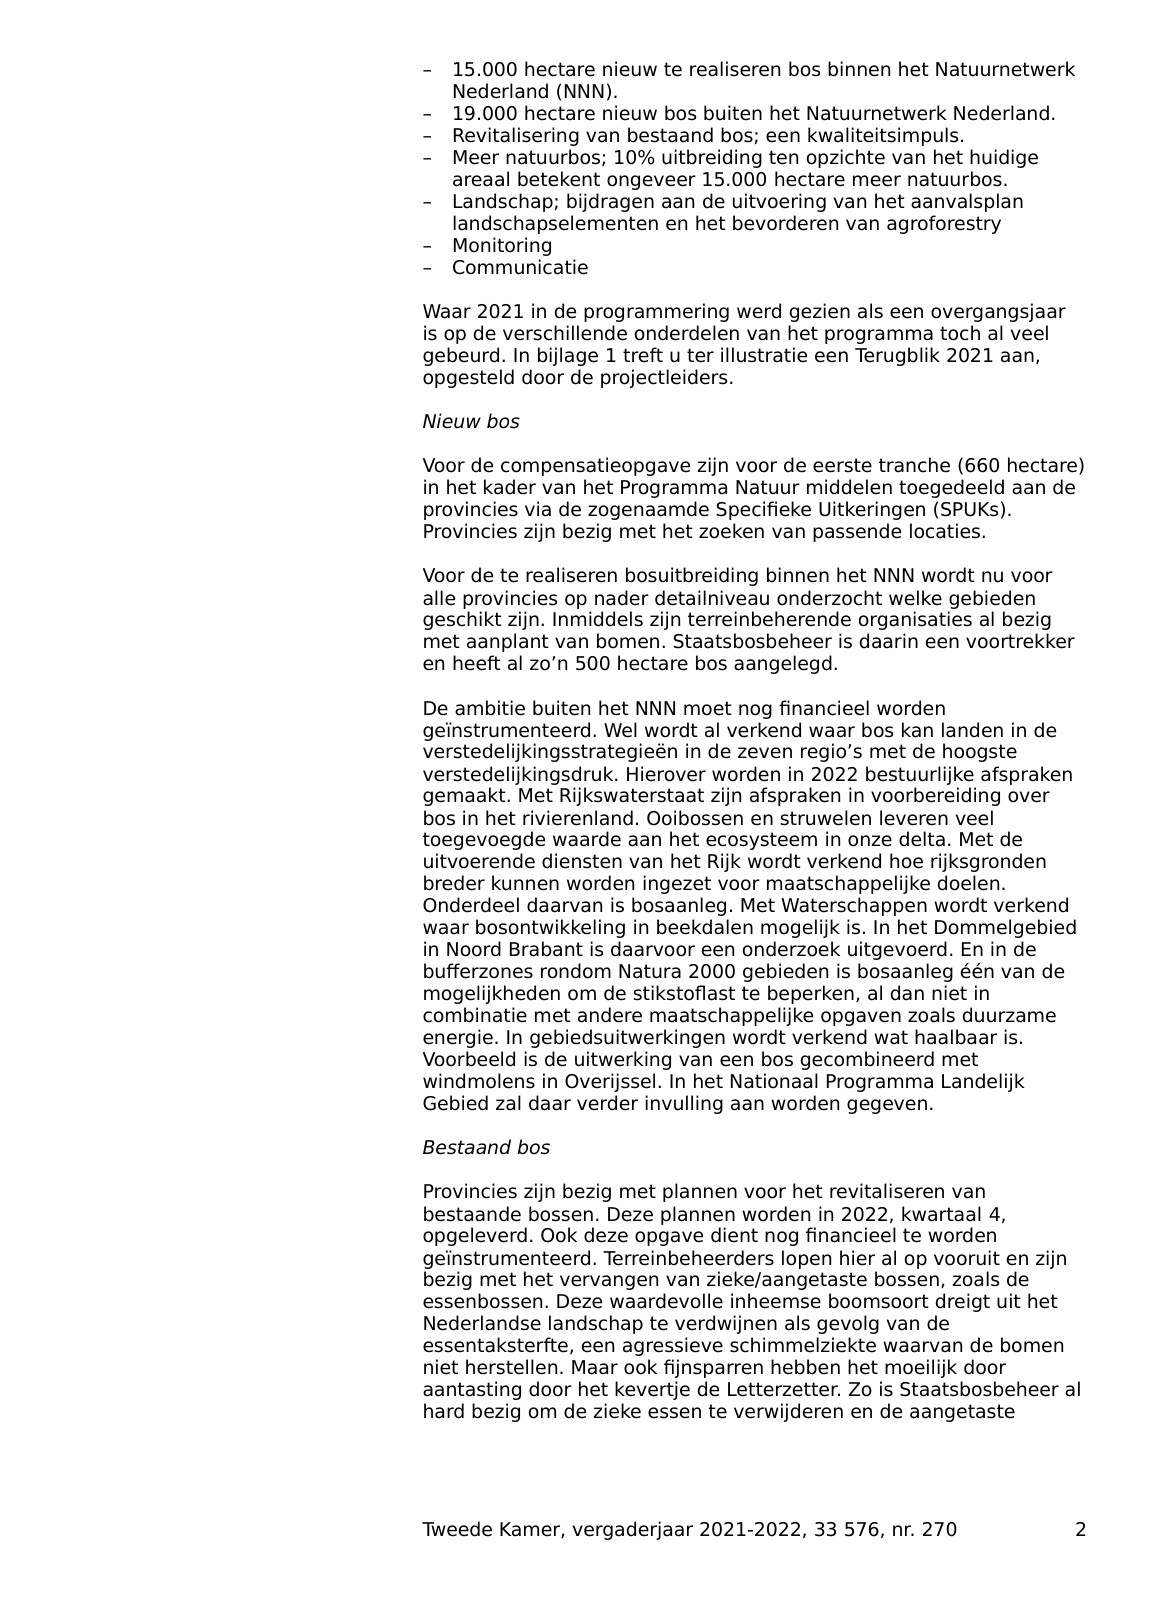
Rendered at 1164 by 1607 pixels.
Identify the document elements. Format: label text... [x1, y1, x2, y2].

text – Monitoring [422, 235, 1087, 257]
text De ambitie buiten het NNN moet nog financieel worden geïnstrumenteerd. Wel wordt al verkend waar bos kan landen in de verstedelijkingsstrategieën in de zeven regio’s met de hoogste verstedelijkingsdruk. Hierover worden in 2022 bestuurlijke afspraken gemaakt. Met Rijkswaterstaat zijn afspraken in voorbereiding over bos in het rivierenland. Ooibossen en struwelen leveren veel toegevoegde waarde aan het ecosysteem in onze delta. Met de uitvoerende diensten van het Rijk wordt verkend hoe rijksgronden breder kunnen worden ingezet voor maatschappelijke doelen. Onderdeel daarvan is bosaanleg. Met Waterschappen wordt verkend waar bosontwikkeling in beekdalen mogelijk is. In het Dommelgebied in Noord Brabant is daarvoor een onderzoek uitgevoerd. En in de bufferzones rondom Natura 2000 gebieden is bosaanleg één van de mogelijkheden om de stikstoflast te beperken, al dan niet in combinatie met andere maatschappelijke opgaven zoals duurzame energie. In gebiedsuitwerkingen wordt verkend wat haalbaar is. Voorbeeld is de uitwerking van een bos gecombineerd met windmolens in Overijssel. In het Nationaal Programma Landelijk Gebied zal daar verder invulling aan worden gegeven. [422, 697, 1087, 1115]
text Waar 2021 in de programmering werd gezien als een overgangsjaar is op de verschillende onderdelen van het programma toch al veel gebeurd. In bijlage 1 treft u ter illustratie een Terugblik 2021 aan, opgesteld door de projectleiders. [422, 301, 1087, 389]
text – 15.000 hectare nieuw te realiseren bos binnen het Natuurnetwerk Nederland (NNN). [422, 59, 1087, 103]
subtitle Bestaand bos [422, 1137, 1087, 1159]
text – Revitalisering van bestaand bos; een kwaliteitsimpuls. [422, 125, 1087, 147]
text – 19.000 hectare nieuw bos buiten het Natuurnetwerk Nederland. [422, 103, 1087, 125]
text Provincies zijn bezig met plannen voor het revitaliseren van bestaande bossen. Deze plannen worden in 2022, kwartaal 4, opgeleverd. Ook deze opgave dient nog financieel te worden geïnstrumenteerd. Terreinbeheerders lopen hier al op vooruit en zijn bezig met het vervangen van zieke/aangetaste bossen, zoals de essenbossen. Deze waardevolle inheemse boomsoort dreigt uit het Nederlandse landschap te verdwijnen als gevolg van de essentaksterfte, een agressieve schimmelziekte waarvan de bomen niet herstellen. Maar ook fijnsparren hebben het moeilijk door aantasting door het kevertje de Letterzetter. Zo is Staatsbosbeheer al hard bezig om de zieke essen te verwijderen en de aangetaste [422, 1181, 1087, 1423]
text – Meer natuurbos; 10% uitbreiding ten opzichte van het huidige areaal betekent ongeveer 15.000 hectare meer natuurbos. [422, 147, 1087, 191]
text – Communicatie [422, 257, 1087, 279]
text Voor de te realiseren bosuitbreiding binnen het NNN wordt nu voor alle provincies op nader detailniveau onderzocht welke gebieden geschikt zijn. Inmiddels zijn terreinbeherende organisaties al bezig met aanplant van bomen. Staatsbosbeheer is daarin een voortrekker en heeft al zo’n 500 hectare bos aangelegd. [422, 565, 1087, 675]
text – Landschap; bijdragen aan de uitvoering van het aanvalsplan landschapselementen en het bevorderen van agroforestry [422, 191, 1087, 235]
text Voor de compensatieopgave zijn voor de eerste tranche (660 hectare) in het kader van het Programma Natuur middelen toegedeeld aan de provincies via de zogenaamde Specifieke Uitkeringen (SPUKs). Provincies zijn bezig met het zoeken van passende locaties. [422, 455, 1087, 543]
subtitle Nieuw bos [422, 411, 1087, 433]
